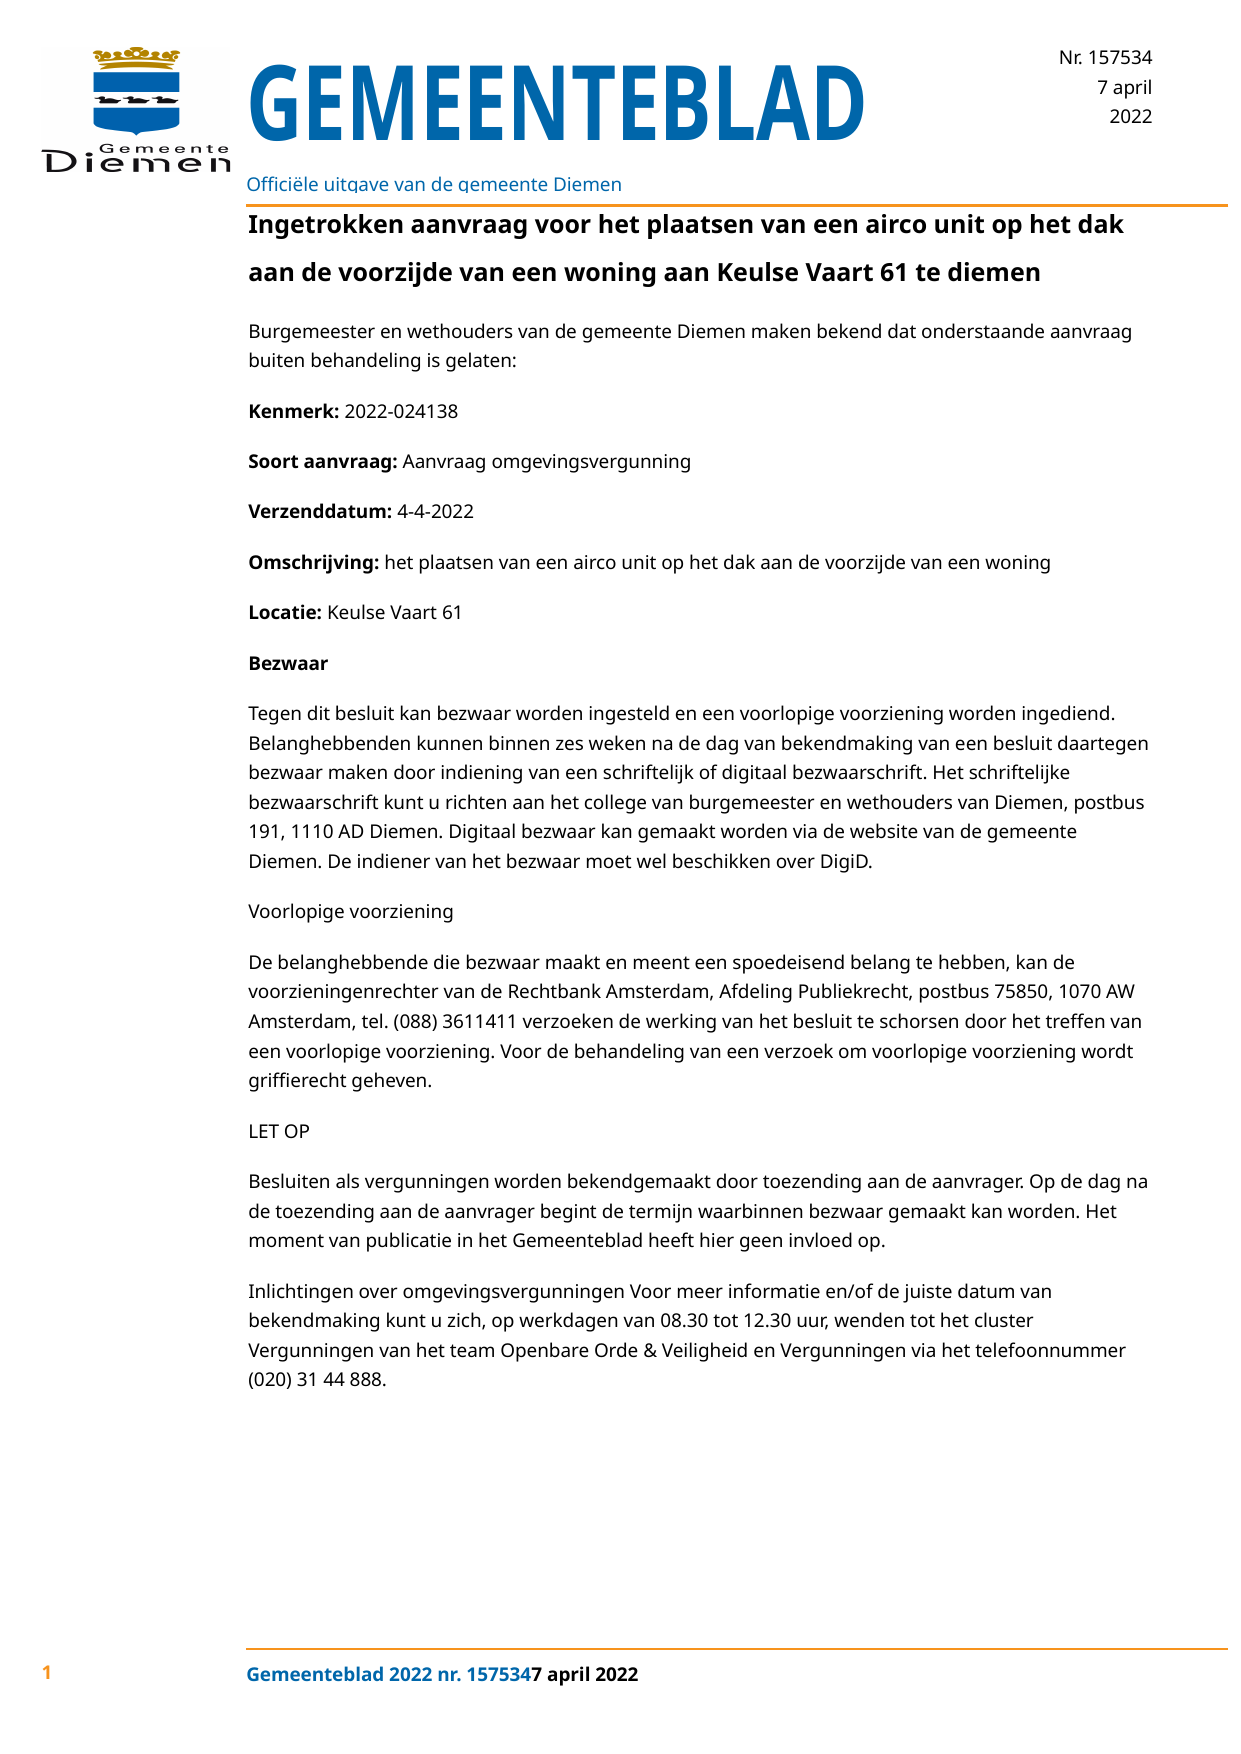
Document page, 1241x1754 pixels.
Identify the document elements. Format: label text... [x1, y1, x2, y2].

text Verzenddatum: 4-4-2022 [248, 499, 1152, 524]
text De belanghebbende die bezwaar maakt en meent een spoedeisend belang te hebben, kan de voorzieningenrechter van de Rechtbank Amsterdam, Afdeling Publiekrecht, postbus 75850, 1070 AW Amsterdam, tel. (088) 3611411 verzoeken de werking van het besluit te schorsen door het treffen van een voorlopige voorziening. Voor de behandeling van een verzoek om voorlopige voorziening wordt griffierecht geheven. [248, 949, 1152, 1093]
text Locatie: Keulse Vaart 61 [248, 599, 1152, 625]
text Kenmerk: 2022-024138 [248, 398, 1152, 424]
text Burgemeester en wethouders van de gemeente Diemen maken bekend dat onderstaande aanvraag buiten behandeling is gelaten: [248, 318, 1152, 373]
text Bezwaar [248, 650, 1152, 676]
text Inlichtingen over omgevingsvergunningen Voor meer informatie en/of de juiste datum van bekendmaking kunt u zich, op werkdagen van 08.30 tot 12.30 uur, wenden tot het cluster Vergunningen van het team Openbare Orde & Veiligheid en Vergunningen via het telefoonnummer (020) 31 44 888. [248, 1278, 1152, 1392]
text Besluiten als vergunningen worden bekendgemaakt door toezending aan de aanvrager. Op de dag na de toezending aan de aanvrager begint de termijn waarbinnen bezwaar gemaakt kan worden. Het moment van publicatie in het Gemeenteblad heeft hier geen invloed op. [248, 1168, 1152, 1253]
text Omschrijving: het plaatsen van een airco unit op het dak aan de voorzijde van een woning [248, 549, 1152, 575]
text Soort aanvraag: Aanvraag omgevingsvergunning [248, 448, 1152, 474]
text Voorlopige voorziening [248, 899, 1152, 924]
text Tegen dit besluit kan bezwaar worden ingesteld en een voorlopige voorziening worden ingediend. Belanghebbenden kunnen binnen zes weken na de dag van bekendmaking van een besluit daartegen bezwaar maken door indiening van een schriftelijk of digitaal bezwaarschrift. Het schriftelijke bezwaarschrift kunt u richten aan het college van burgemeester en wethouders van Diemen, postbus 191, 1110 AD Diemen. Digitaal bezwaar kan gemaakt worden via de website van de gemeente Diemen. De indiener van het bezwaar moet wel beschikken over DigiD. [248, 700, 1152, 874]
text Ingetrokken aanvraag voor het plaatsen van een airco unit op het dak aan de voorzijde van een woning aan Keulse Vaart 61 te diemen [248, 207, 1152, 288]
text LET OP [248, 1118, 1152, 1144]
picture [41, 47, 231, 172]
